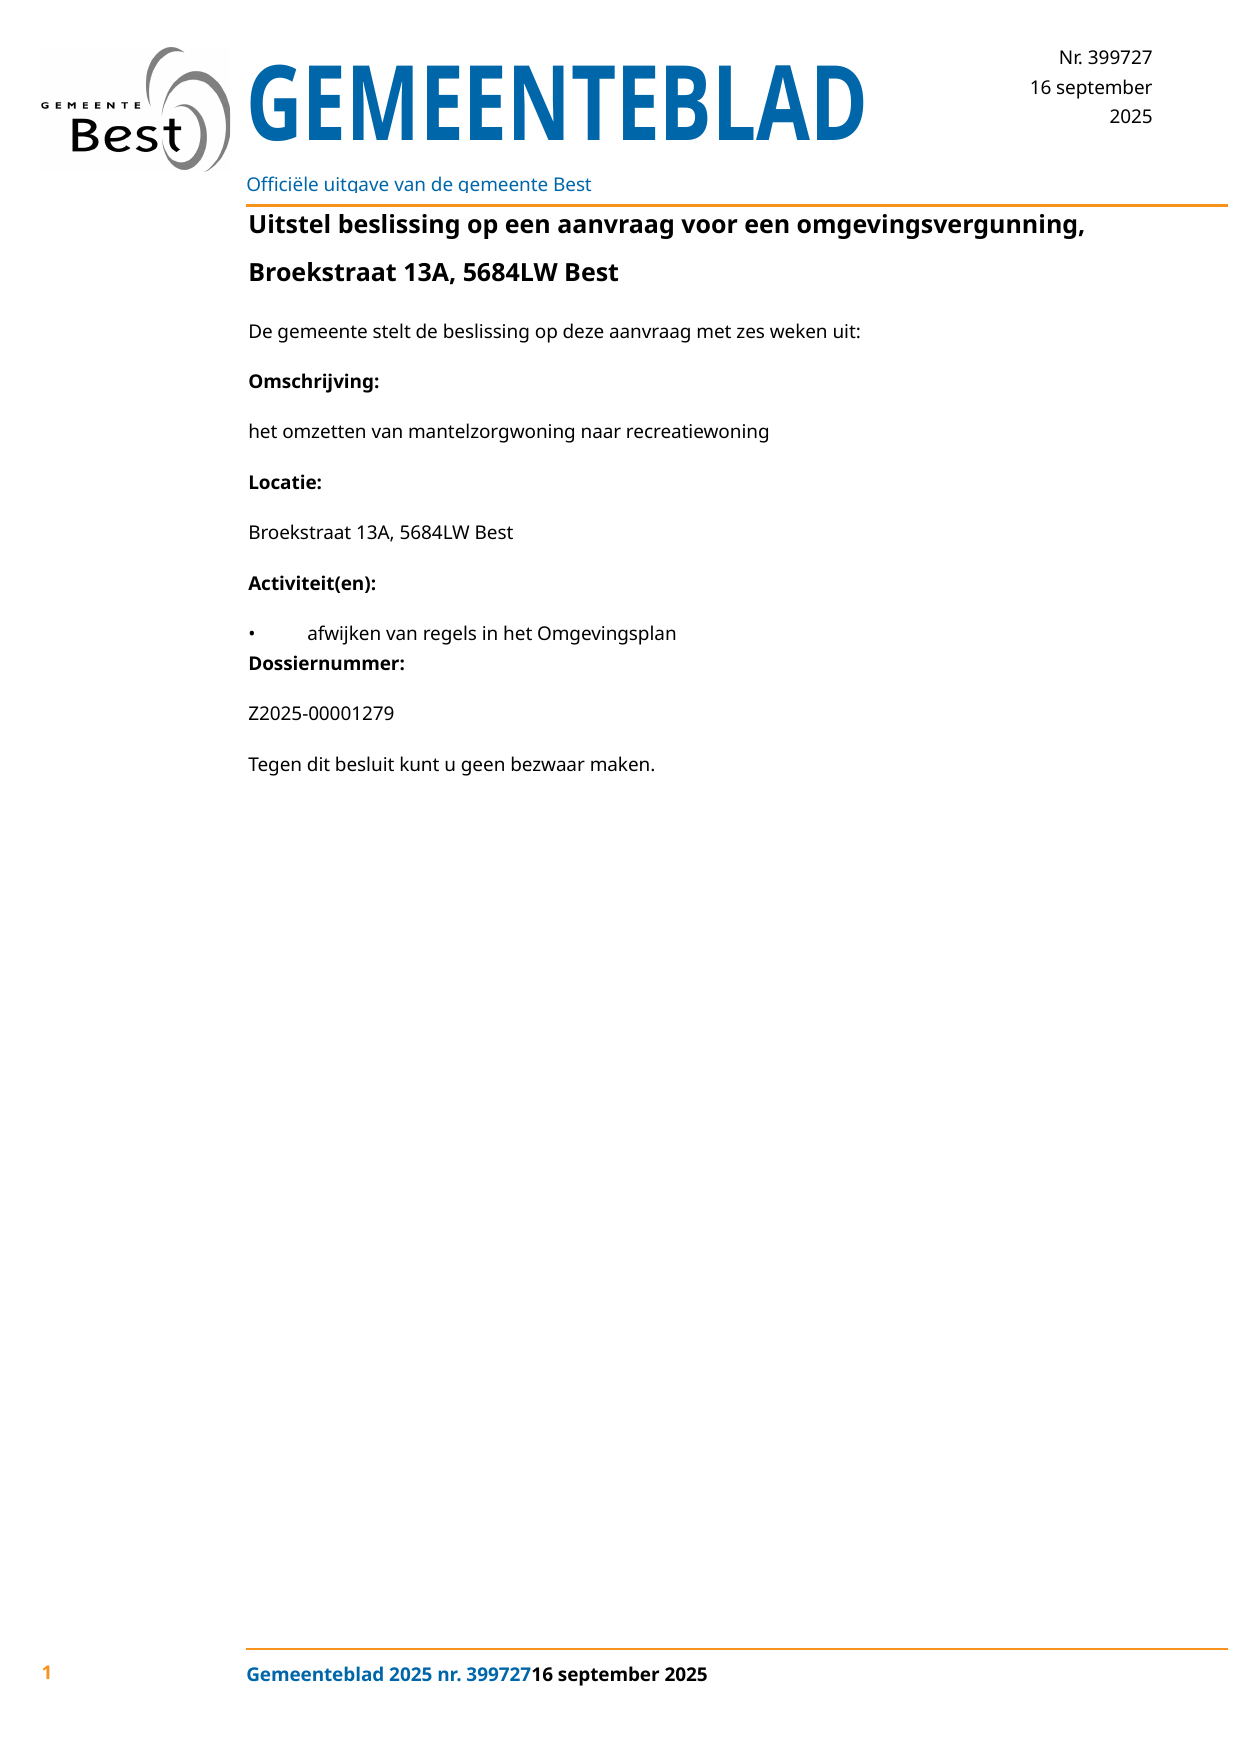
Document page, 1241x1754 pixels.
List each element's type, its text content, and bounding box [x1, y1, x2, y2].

text Broekstraat 13A, 5684LW Best [248, 519, 1152, 545]
text Tegen dit besluit kunt u geen bezwaar maken. [248, 751, 1152, 777]
text Dossiernummer: [248, 650, 1152, 676]
picture [41, 47, 231, 172]
text Uitstel beslissing op een aanvraag voor een omgevingsvergunning, Broekstraat 13A, 5684LW Best [248, 207, 1152, 288]
text Locatie: [248, 469, 1152, 495]
text Activiteit(en): [248, 570, 1152, 596]
list afwijken van regels in het Omgevingsplan [248, 620, 1152, 646]
text het omzetten van mantelzorgwoning naar recreatiewoning [248, 419, 1152, 444]
text Z2025-00001279 [248, 700, 1152, 726]
text De gemeente stelt de beslissing op deze aanvraag met zes weken uit: [248, 318, 1152, 344]
text Omschrijving: [248, 368, 1152, 394]
